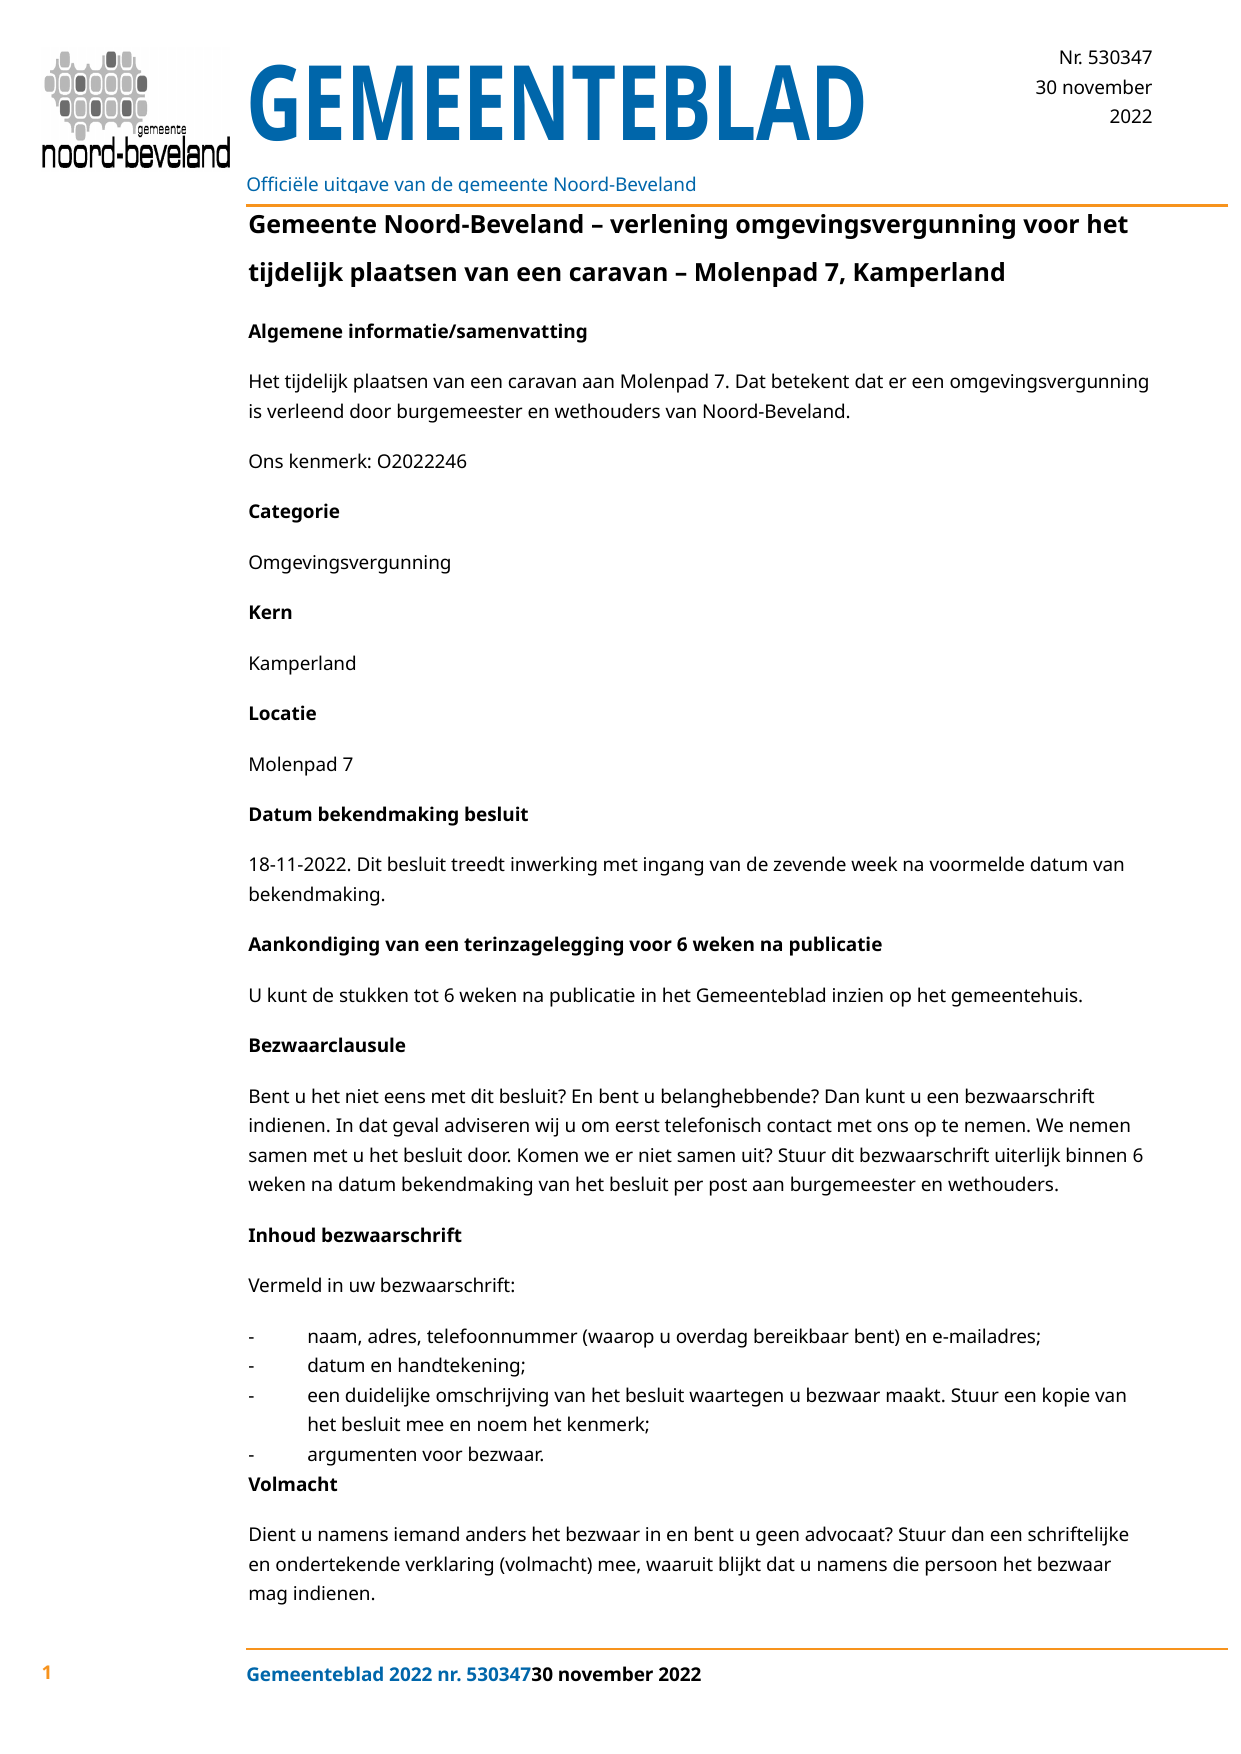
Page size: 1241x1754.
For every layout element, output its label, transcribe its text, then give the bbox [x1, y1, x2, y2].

list argumenten voor bezwaar. [248, 1441, 1152, 1467]
text Categorie [248, 499, 1152, 524]
text Vermeld in uw bezwaarschrift: [248, 1272, 1152, 1298]
text Bezwaarclausule [248, 1032, 1152, 1058]
text Datum bekendmaking besluit [248, 801, 1152, 827]
text Bent u het niet eens met dit besluit? En bent u belanghebbende? Dan kunt u een bezwaarschrift indienen. In dat geval adviseren wij u om eerst telefonisch contact met ons op te nemen. We nemen samen met u het besluit door. Komen we er niet samen uit? Stuur dit bezwaarschrift uiterlijk binnen 6 weken na datum bekendmaking van het besluit per post aan burgemeester en wethouders. [248, 1083, 1152, 1197]
text Omgevingsvergunning [248, 549, 1152, 575]
text U kunt de stukken tot 6 weken na publicatie in het Gemeenteblad inzien op het gemeentehuis. [248, 982, 1152, 1008]
list naam, adres, telefoonnummer (waarop u overdag bereikbaar bent) en e-mailadres; [248, 1323, 1152, 1349]
text Algemene informatie/samenvatting [248, 318, 1152, 344]
text Inhoud bezwaarschrift [248, 1222, 1152, 1248]
picture [41, 47, 231, 172]
text Locatie [248, 700, 1152, 726]
list een duidelijke omschrijving van het besluit waartegen u bezwaar maakt. Stuur een kopie van het besluit mee en noem het kenmerk; [248, 1382, 1152, 1437]
text Dient u namens iemand anders het bezwaar in en bent u geen advocaat? Stuur dan een schriftelijke en ondertekende verklaring (volmacht) mee, waaruit blijkt dat u namens die persoon het bezwaar mag indienen. [248, 1521, 1152, 1606]
list datum en handtekening; [248, 1352, 1152, 1378]
text Gemeente Noord-Beveland – verlening omgevingsvergunning voor het tijdelijk plaatsen van een caravan – Molenpad 7, Kamperland [248, 207, 1152, 288]
text 18-11-2022. Dit besluit treedt inwerking met ingang van de zevende week na voormelde datum van bekendmaking. [248, 852, 1152, 907]
text Ons kenmerk: O2022246 [248, 448, 1152, 474]
text Het tijdelijk plaatsen van een caravan aan Molenpad 7. Dat betekent dat er een omgevingsvergunning is verleend door burgemeester en wethouders van Noord-Beveland. [248, 368, 1152, 424]
text Aankondiging van een terinzagelegging voor 6 weken na publicatie [248, 932, 1152, 957]
text Kern [248, 599, 1152, 625]
text Volmacht [248, 1471, 1152, 1497]
text Molenpad 7 [248, 751, 1152, 777]
text Kamperland [248, 650, 1152, 676]
